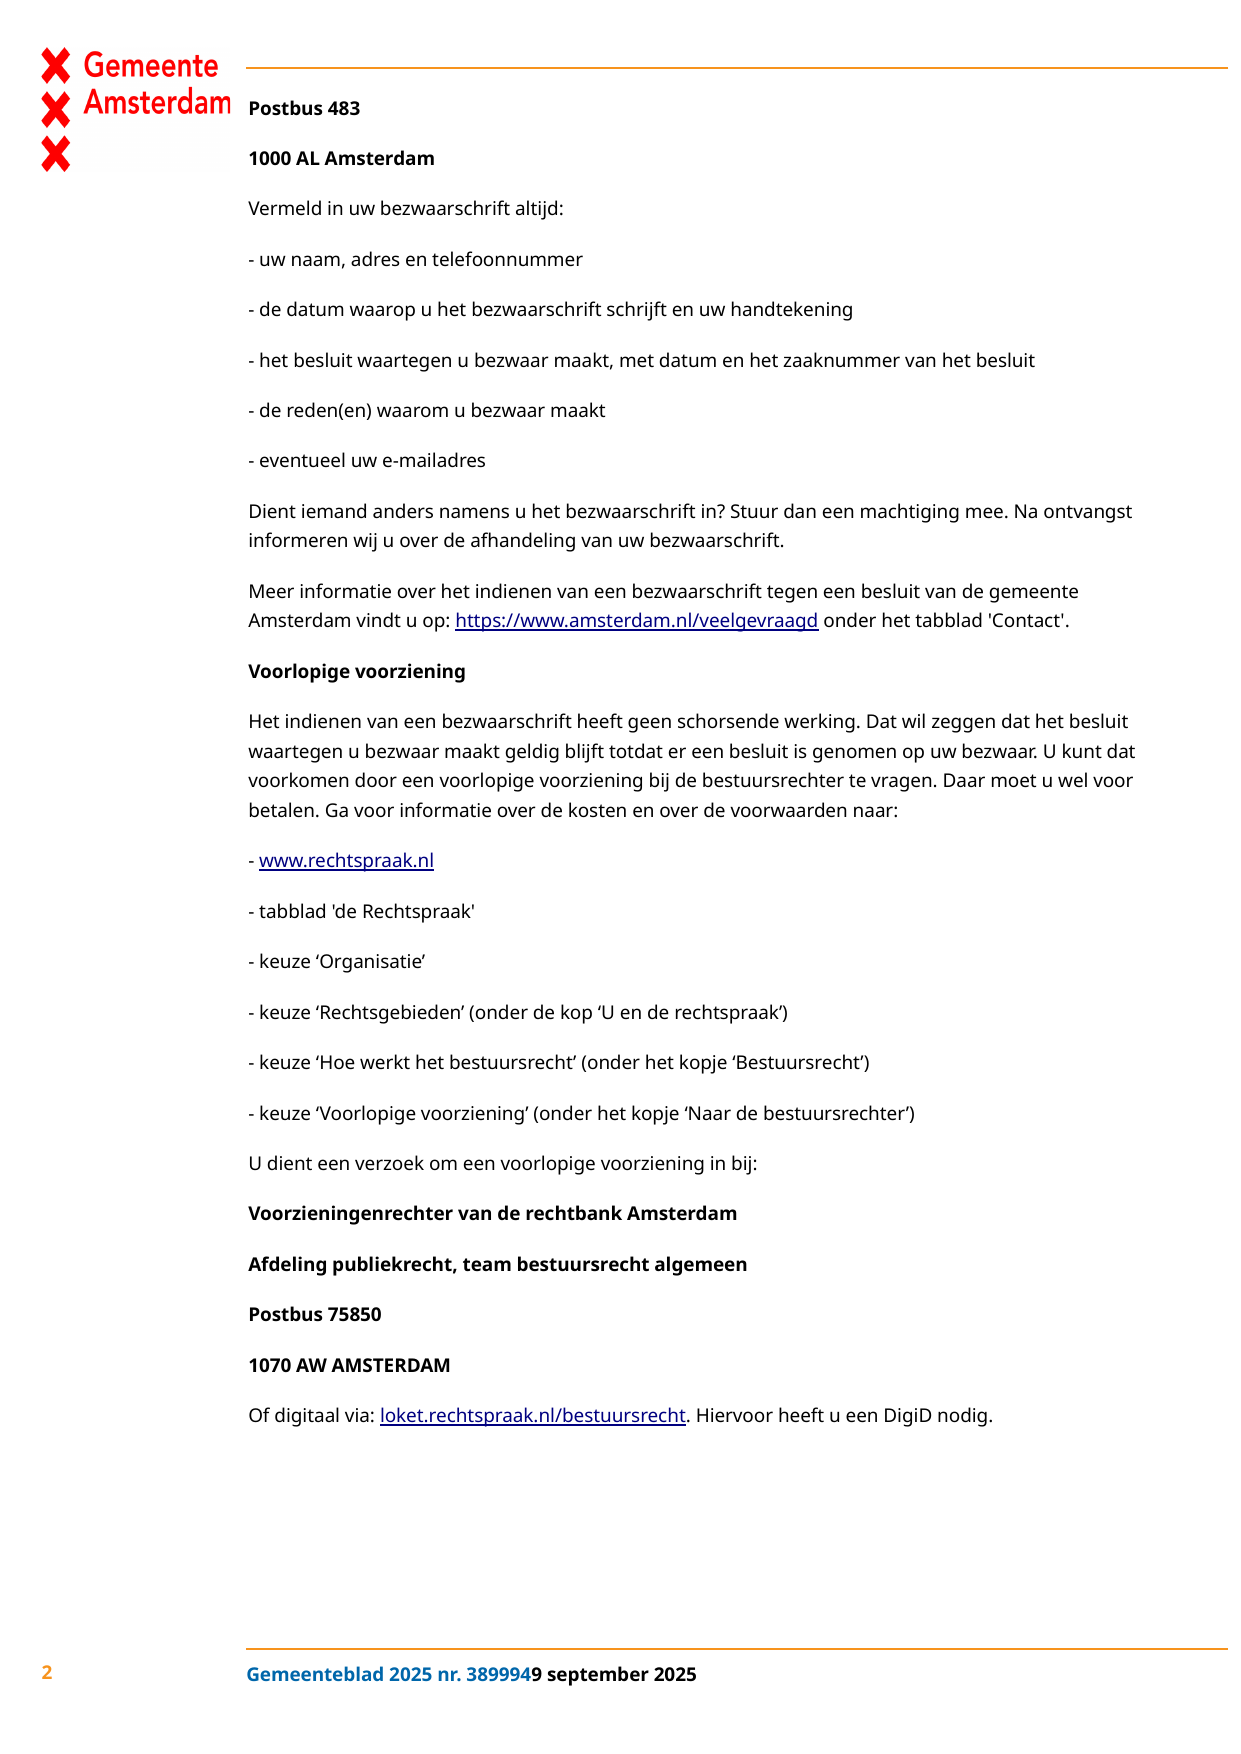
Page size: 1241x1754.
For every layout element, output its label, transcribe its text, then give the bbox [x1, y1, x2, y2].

text - de reden(en) waarom u bezwaar maakt [248, 397, 1152, 423]
text Dient iemand anders namens u het bezwaarschrift in? Stuur dan een machtiging mee. Na ontvangst informeren wij u over de afhandeling van uw bezwaarschrift. [248, 498, 1152, 553]
text Afdeling publiekrecht, team bestuursrecht algemeen [248, 1251, 1152, 1277]
text U dient een verzoek om een voorlopige voorziening in bij: [248, 1150, 1152, 1176]
text - het besluit waartegen u bezwaar maakt, met datum en het zaaknummer van het besluit [248, 347, 1152, 373]
text - keuze ‘Hoe werkt het bestuursrecht’ (onder het kopje ‘Bestuursrecht’) [248, 1049, 1152, 1075]
text 1000 AL Amsterdam [248, 145, 1152, 171]
text - de datum waarop u het bezwaarschrift schrijft en uw handtekening [248, 296, 1152, 322]
text - tabblad 'de Rechtspraak' [248, 898, 1152, 924]
text Postbus 483 [248, 95, 1152, 121]
text Vermeld in uw bezwaarschrift altijd: [248, 196, 1152, 221]
text - www.rechtspraak.nl [248, 848, 1152, 873]
text - eventueel uw e-mailadres [248, 448, 1152, 473]
text - keuze ‘Rechtsgebieden’ (onder de kop ‘U en de rechtspraak’) [248, 999, 1152, 1025]
text - keuze ‘Voorlopige voorziening’ (onder het kopje ‘Naar de bestuursrechter’) [248, 1100, 1152, 1126]
text Meer informatie over het indienen van een bezwaarschrift tegen een besluit van de gemeente Amsterdam vindt u op: https://www.amsterdam.nl/veelgevraagd onder het tabblad 'Contact'. [248, 578, 1152, 633]
picture [41, 47, 231, 172]
text - keuze ‘Organisatie’ [248, 948, 1152, 974]
text Postbus 75850 [248, 1301, 1152, 1327]
text Of digitaal via: loket.rechtspraak.nl/bestuursrecht. Hiervoor heeft u een DigiD nodig. [248, 1402, 1152, 1428]
text Voorlopige voorziening [248, 658, 1152, 684]
text Voorzieningenrechter van de rechtbank Amsterdam [248, 1201, 1152, 1226]
text Het indienen van een bezwaarschrift heeft geen schorsende werking. Dat wil zeggen dat het besluit waartegen u bezwaar maakt geldig blijft totdat er een besluit is genomen op uw bezwaar. U kunt dat voorkomen door een voorlopige voorziening bij de bestuursrechter te vragen. Daar moet u wel voor betalen. Ga voor informatie over de kosten en over de voorwaarden naar: [248, 708, 1152, 823]
text 1070 AW AMSTERDAM [248, 1352, 1152, 1378]
text - uw naam, adres en telefoonnummer [248, 246, 1152, 272]
